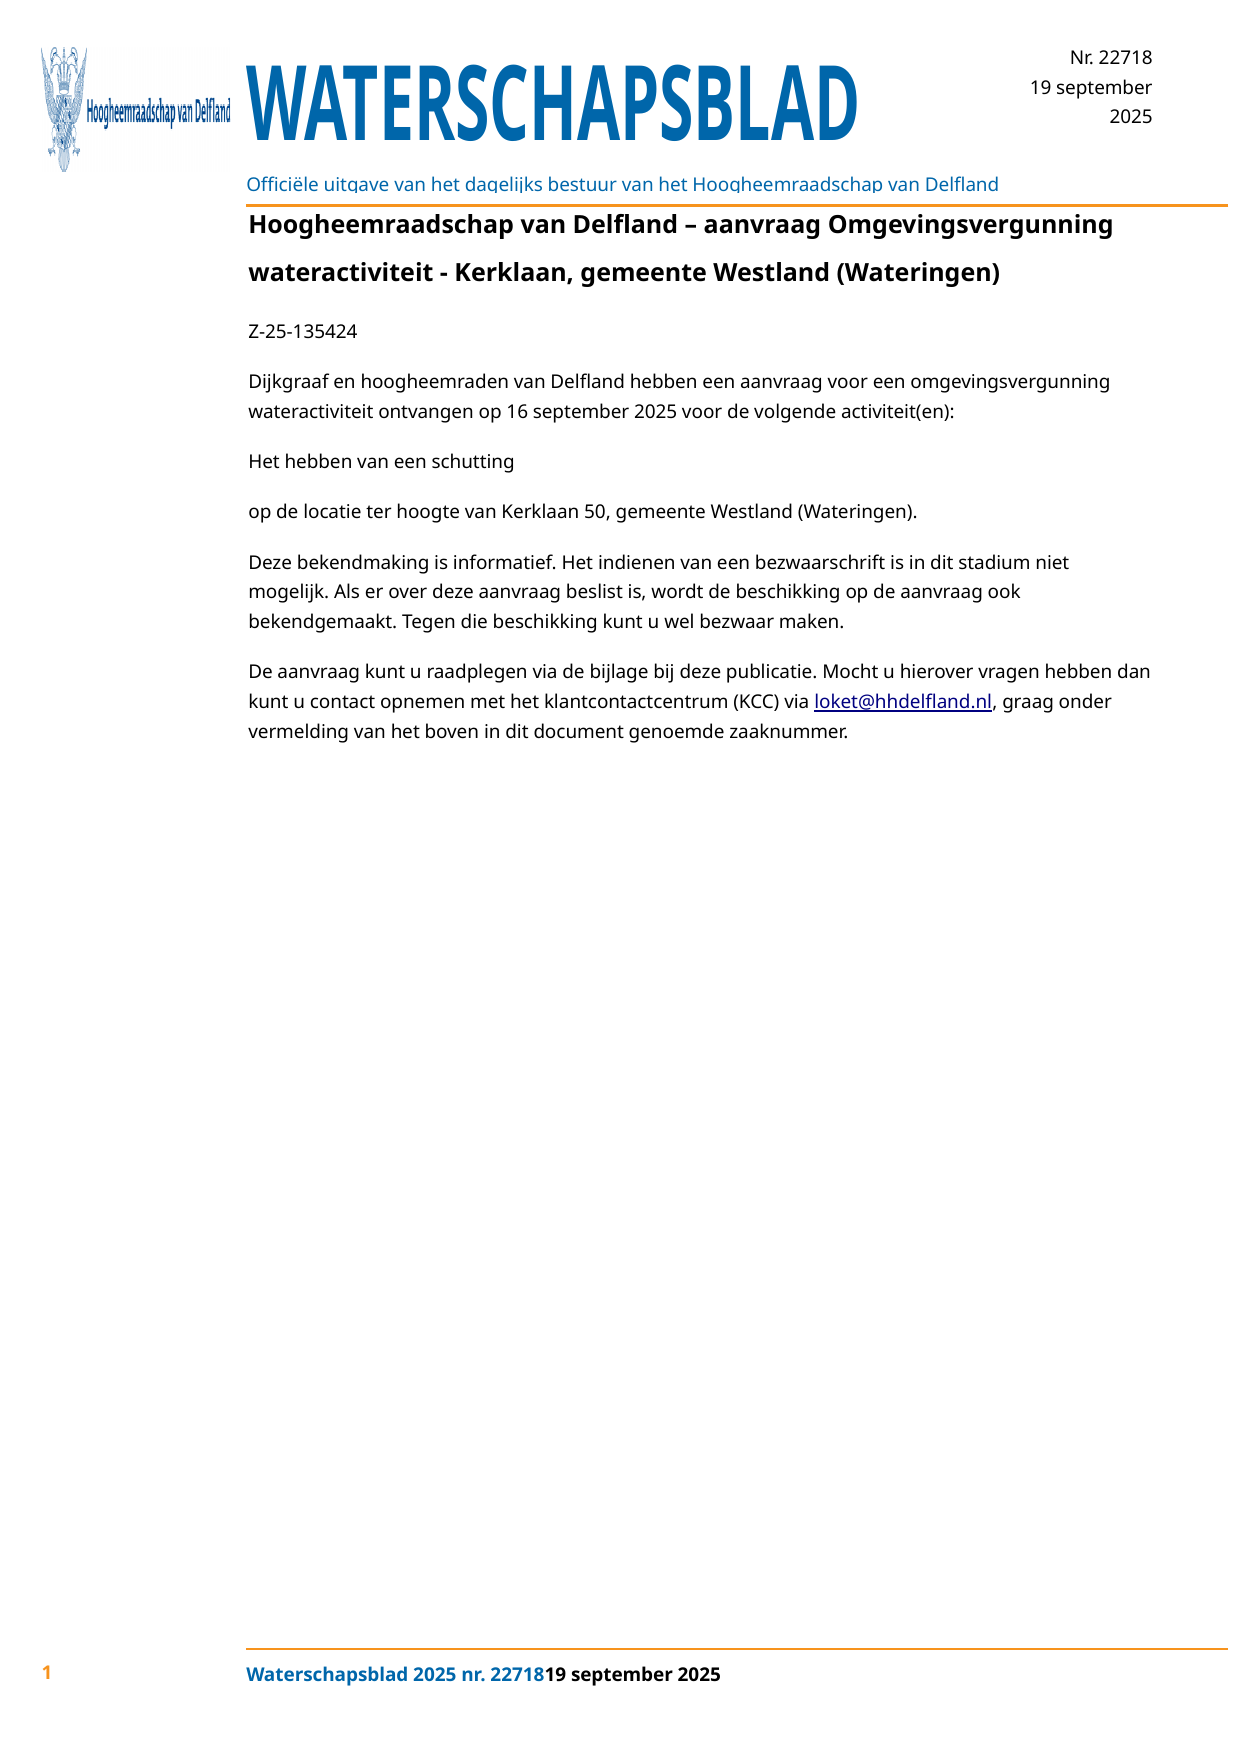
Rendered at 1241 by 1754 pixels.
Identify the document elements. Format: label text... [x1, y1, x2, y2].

text De aanvraag kunt u raadplegen via de bijlage bij deze publicatie. Mocht u hierover vragen hebben dan kunt u contact opnemen met het klantcontactcentrum (KCC) via loket@hhdelfland.nl, graag onder vermelding van het boven in dit document genoemde zaaknummer. [248, 659, 1152, 744]
picture [41, 47, 231, 172]
text Hoogheemraadschap van Delfland – aanvraag Omgevingsvergunning wateractiviteit - Kerklaan, gemeente Westland (Wateringen) [248, 207, 1152, 288]
text Dijkgraaf en hoogheemraden van Delfland hebben een aanvraag voor een omgevingsvergunning wateractiviteit ontvangen op 16 september 2025 voor de volgende activiteit(en): [248, 368, 1152, 424]
text op de locatie ter hoogte van Kerklaan 50, gemeente Westland (Wateringen). [248, 499, 1152, 524]
text Het hebben van een schutting [248, 448, 1152, 474]
text Z-25-135424 [248, 318, 1152, 344]
text Deze bekendmaking is informatief. Het indienen van een bezwaarschrift is in dit stadium niet mogelijk. Als er over deze aanvraag beslist is, wordt de beschikking op de aanvraag ook bekendgemaakt. Tegen die beschikking kunt u wel bezwaar maken. [248, 549, 1152, 634]
